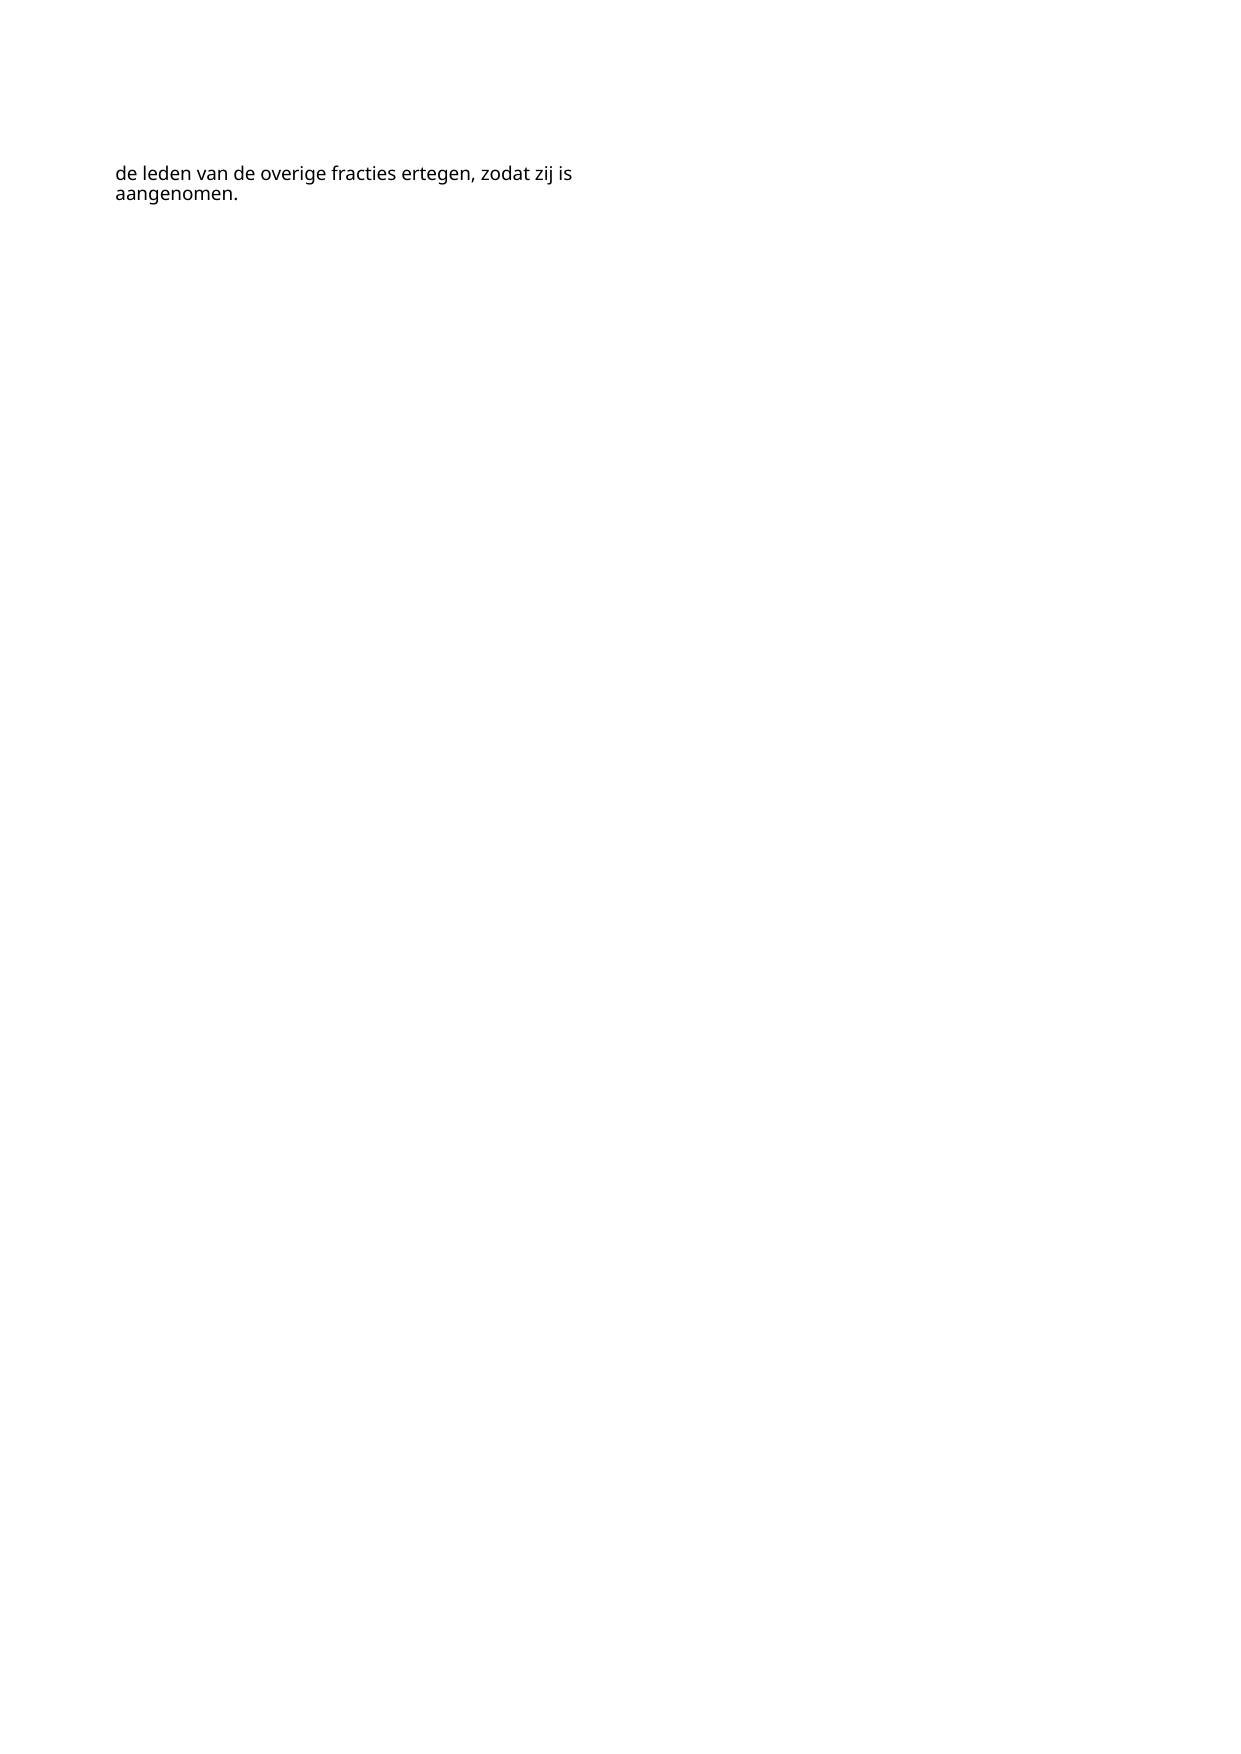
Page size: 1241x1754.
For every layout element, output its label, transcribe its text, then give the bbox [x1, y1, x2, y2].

text de leden van de overige fracties ertegen, zodat zij is aangenomen. [115, 165, 605, 204]
